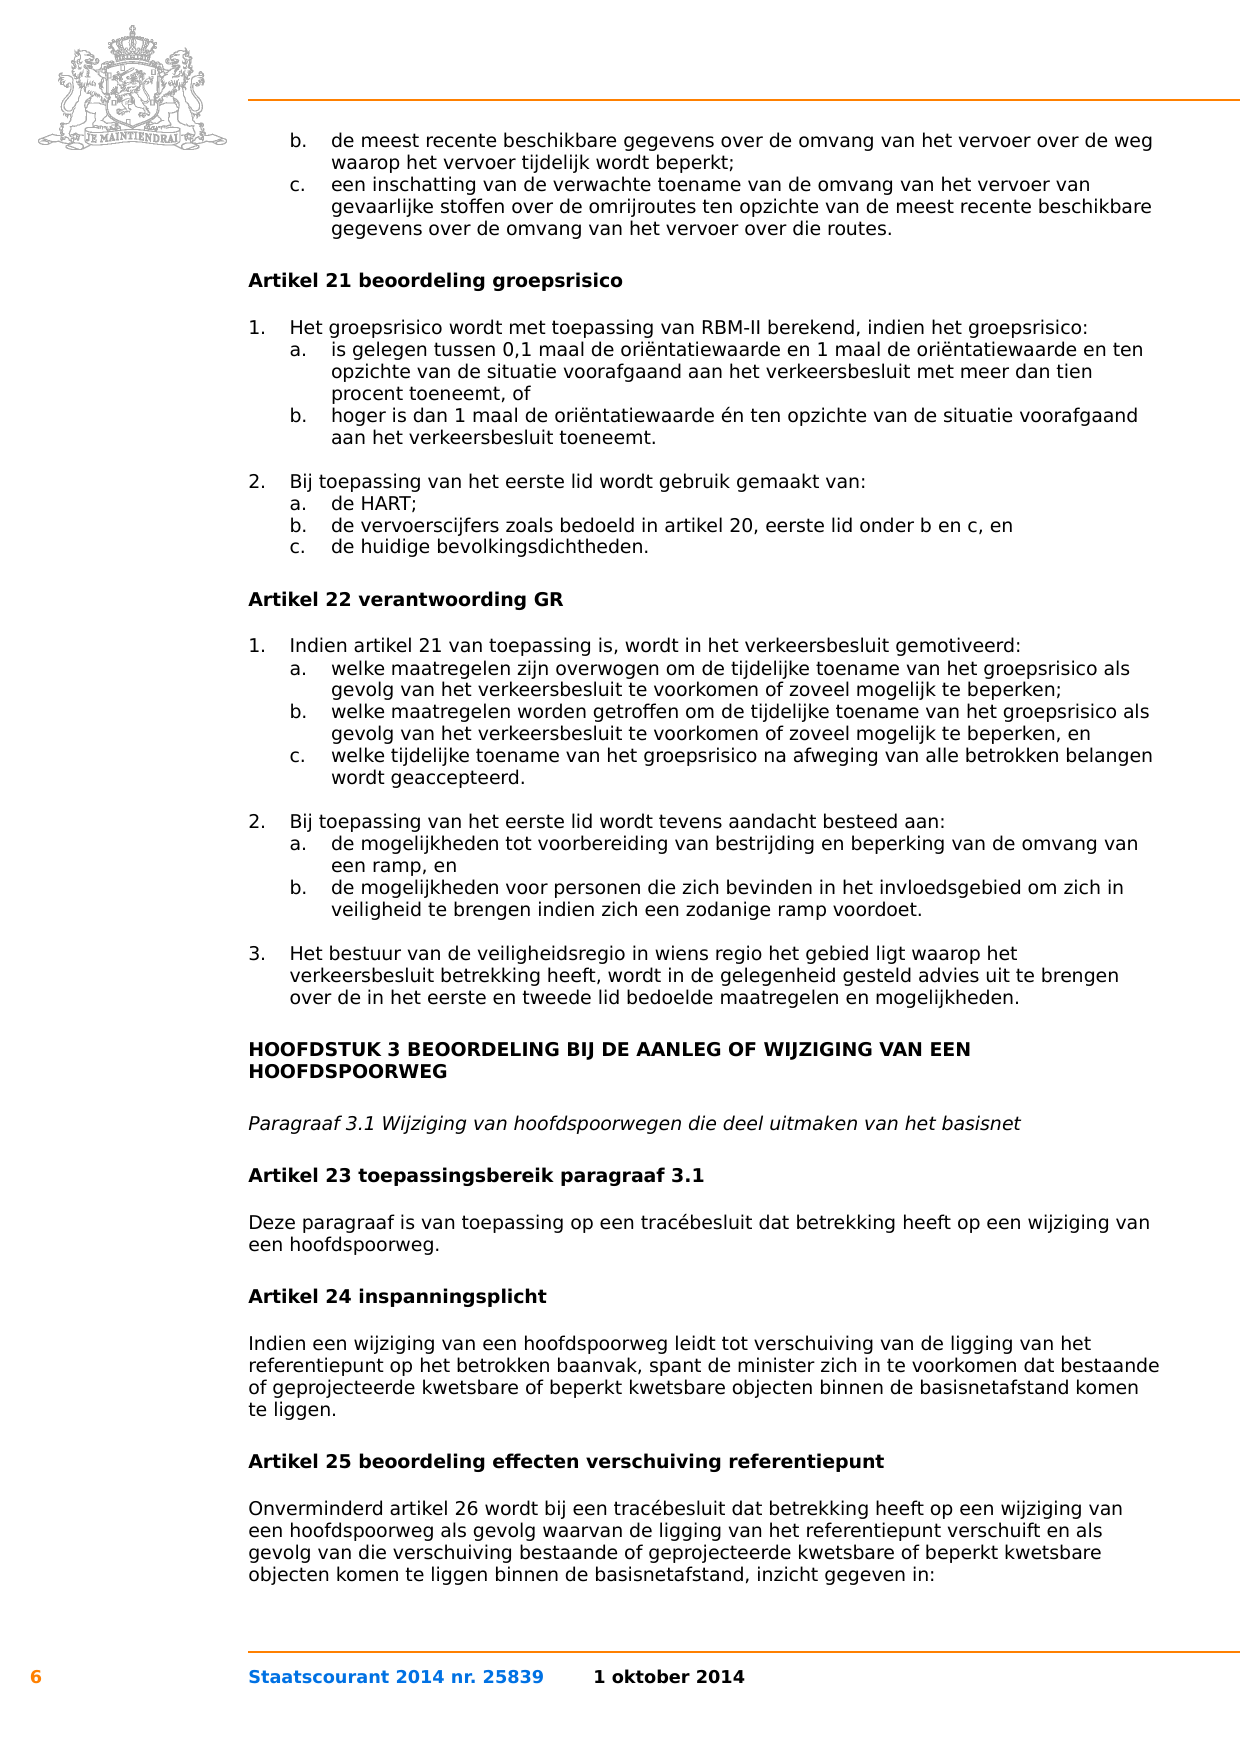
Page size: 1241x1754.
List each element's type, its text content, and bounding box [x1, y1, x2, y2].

subtitle Paragraaf 3.1 Wijziging van hoofdspoorwegen die deel uitmaken van het basisnet [248, 1113, 1163, 1135]
text 1. Het groepsrisico wordt met toepassing van RBM-II berekend, indien het groepsrisico: [248, 317, 1163, 339]
text Deze paragraaf is van toepassing op een tracébesluit dat betrekking heeft op een wijziging van een hoofdspoorweg. [248, 1212, 1163, 1256]
text c. welke tijdelijke toename van het groepsrisico na afweging van alle betrokken belangen wordt geaccepteerd. [289, 745, 1163, 789]
text b. welke maatregelen worden getroffen om de tijdelijke toename van het groepsrisico als gevolg van het verkeersbesluit te voorkomen of zoveel mogelijk te beperken, en [289, 701, 1163, 745]
text a. de HART; [289, 492, 1163, 514]
text 2. Bij toepassing van het eerste lid wordt gebruik gemaakt van: [248, 471, 1163, 492]
text a. de mogelijkheden tot voorbereiding van bestrijding en beperking van de omvang van een ramp, en [289, 833, 1163, 877]
subtitle HOOFDSTUK 3 BEOORDELING BIJ DE AANLEG OF WIJZIGING VAN EEN HOOFDSPOORWEG [248, 1039, 1163, 1083]
subtitle Artikel 24 inspanningsplicht [248, 1286, 1163, 1308]
subtitle Artikel 25 beoordeling effecten verschuiving referentiepunt [248, 1451, 1163, 1473]
text Onverminderd artikel 26 wordt bij een tracébesluit dat betrekking heeft op een wijziging van een hoofdspoorweg als gevolg waarvan de ligging van het referentiepunt verschuift en als gevolg van die verschuiving bestaande of geprojecteerde kwetsbare of beperkt kwetsbare objecten komen te liggen binnen de basisnetafstand, inzicht gegeven in: [248, 1498, 1163, 1586]
text Indien een wijziging van een hoofdspoorweg leidt tot verschuiving van de ligging van het referentiepunt op het betrokken baanvak, spant de minister zich in te voorkomen dat bestaande of geprojecteerde kwetsbare of beperkt kwetsbare objecten binnen de basisnetafstand komen te liggen. [248, 1333, 1163, 1421]
text 1. Indien artikel 21 van toepassing is, wordt in het verkeersbesluit gemotiveerd: [248, 635, 1163, 657]
text 2. Bij toepassing van het eerste lid wordt tevens aandacht besteed aan: [248, 811, 1163, 833]
text a. is gelegen tussen 0,1 maal de oriëntatiewaarde en 1 maal de oriëntatiewaarde en ten opzichte van de situatie voorafgaand aan het verkeersbesluit met meer dan tien procent toeneemt, of [289, 339, 1163, 405]
subtitle Artikel 23 toepassingsbereik paragraaf 3.1 [248, 1165, 1163, 1187]
text c. een inschatting van de verwachte toename van de omvang van het vervoer van gevaarlijke stoffen over de omrijroutes ten opzichte van de meest recente beschikbare gegevens over de omvang van het vervoer over die routes. [289, 174, 1163, 240]
text 3. Het bestuur van de veiligheidsregio in wiens regio het gebied ligt waarop het verkeersbesluit betrekking heeft, wordt in de gelegenheid gesteld advies uit te brengen over de in het eerste en tweede lid bedoelde maatregelen en mogelijkheden. [248, 943, 1163, 1009]
text b. de meest recente beschikbare gegevens over de omvang van het vervoer over de weg waarop het vervoer tijdelijk wordt beperkt; [289, 130, 1163, 174]
text b. hoger is dan 1 maal de oriëntatiewaarde én ten opzichte van de situatie voorafgaand aan het verkeersbesluit toeneemt. [289, 405, 1163, 449]
subtitle Artikel 22 verantwoording GR [248, 588, 1163, 610]
subtitle Artikel 21 beoordeling groepsrisico [248, 270, 1163, 292]
picture [38, 25, 227, 150]
text b. de vervoerscijfers zoals bedoeld in artikel 20, eerste lid onder b en c, en [289, 514, 1163, 536]
text c. de huidige bevolkingsdichtheden. [289, 536, 1163, 558]
text a. welke maatregelen zijn overwogen om de tijdelijke toename van het groepsrisico als gevolg van het verkeersbesluit te voorkomen of zoveel mogelijk te beperken; [289, 657, 1163, 701]
text b. de mogelijkheden voor personen die zich bevinden in het invloedsgebied om zich in veiligheid te brengen indien zich een zodanige ramp voordoet. [289, 877, 1163, 921]
